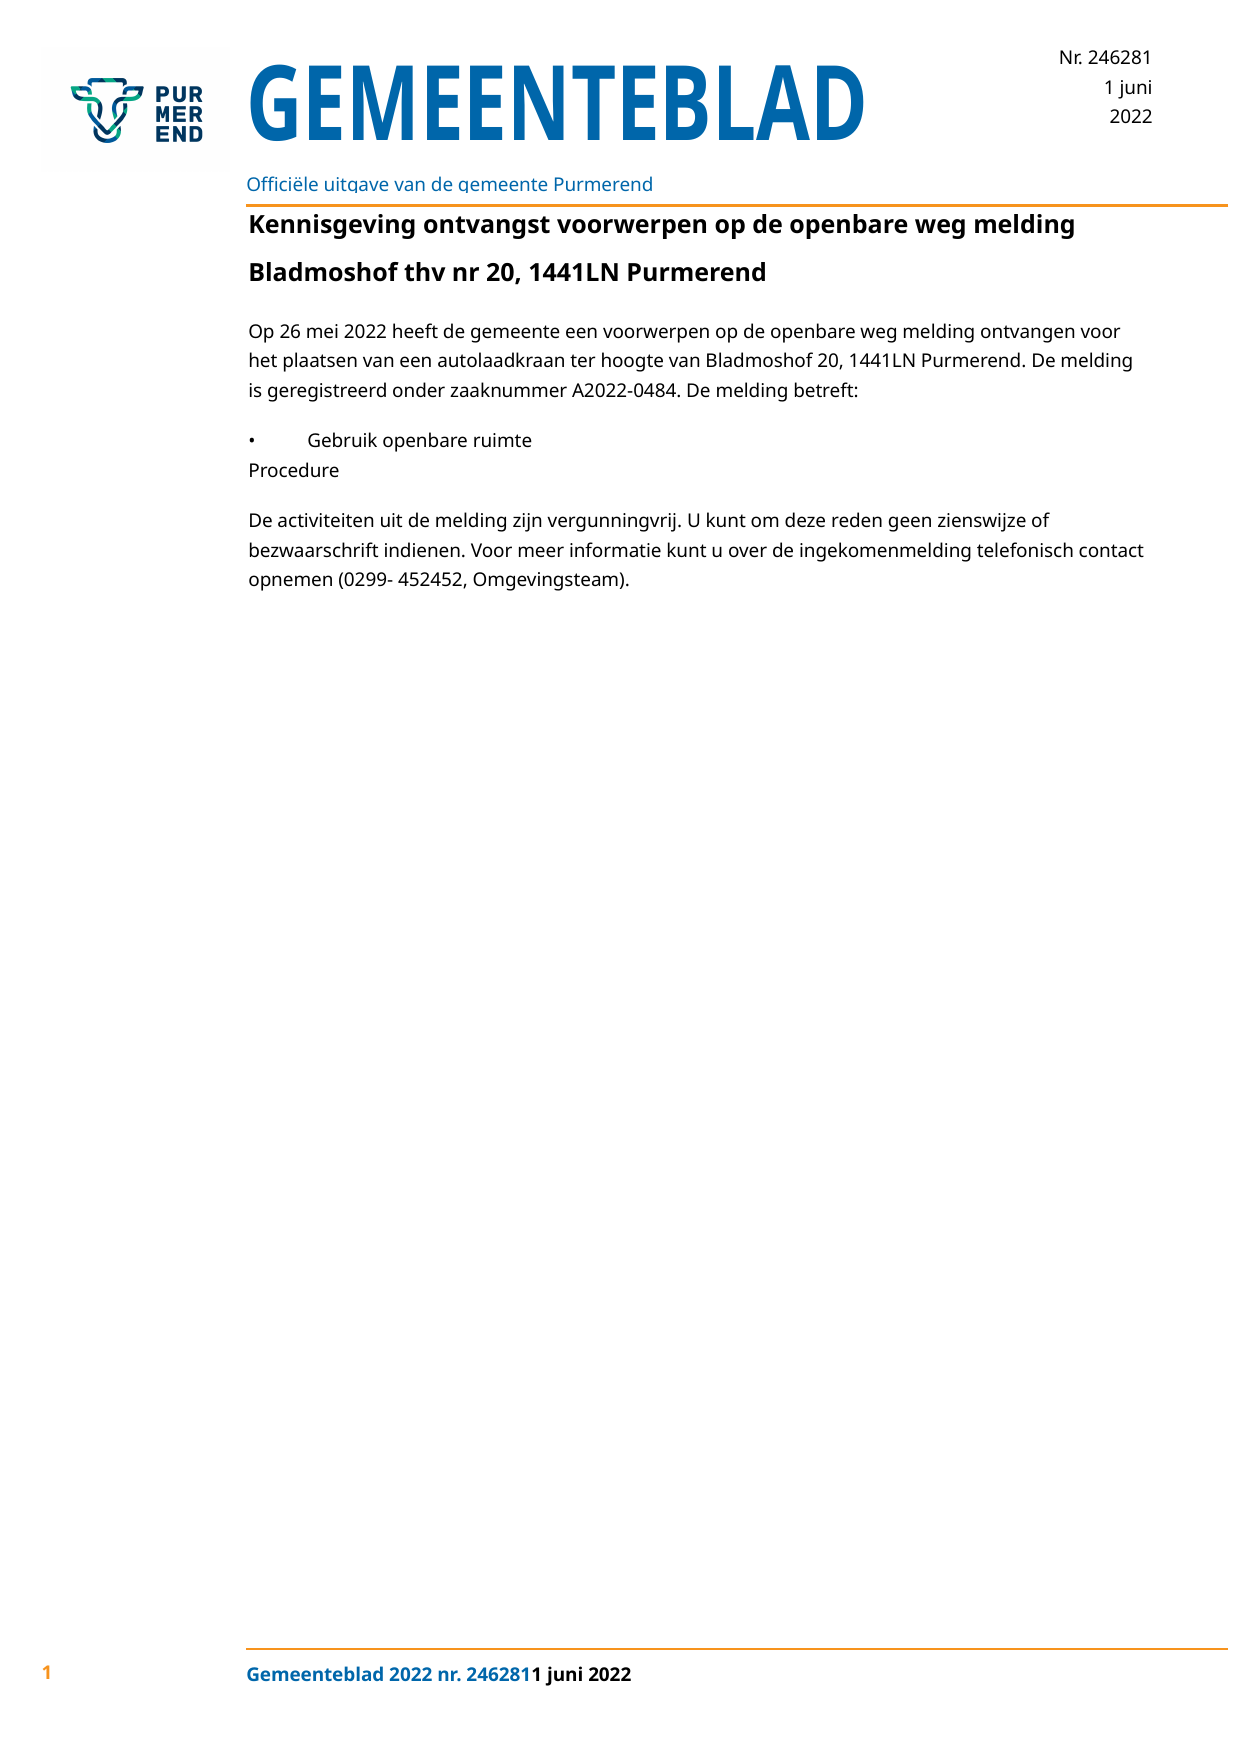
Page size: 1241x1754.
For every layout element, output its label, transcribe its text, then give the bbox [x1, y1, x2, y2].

text Procedure [248, 457, 1152, 483]
picture [41, 47, 231, 172]
list Gebruik openbare ruimte [248, 427, 1152, 453]
text Kennisgeving ontvangst voorwerpen op de openbare weg melding Bladmoshof thv nr 20, 1441LN Purmerend [248, 207, 1152, 288]
text Op 26 mei 2022 heeft de gemeente een voorwerpen op de openbare weg melding ontvangen voor het plaatsen van een autolaadkraan ter hoogte van Bladmoshof 20, 1441LN Purmerend. De melding is geregistreerd onder zaaknummer A2022-0484. De melding betreft: [248, 318, 1152, 403]
text De activiteiten uit de melding zijn vergunningvrij. U kunt om deze reden geen zienswijze of bezwaarschrift indienen. Voor meer informatie kunt u over de ingekomenmelding telefonisch contact opnemen (0299- 452452, Omgevingsteam). [248, 507, 1152, 592]
